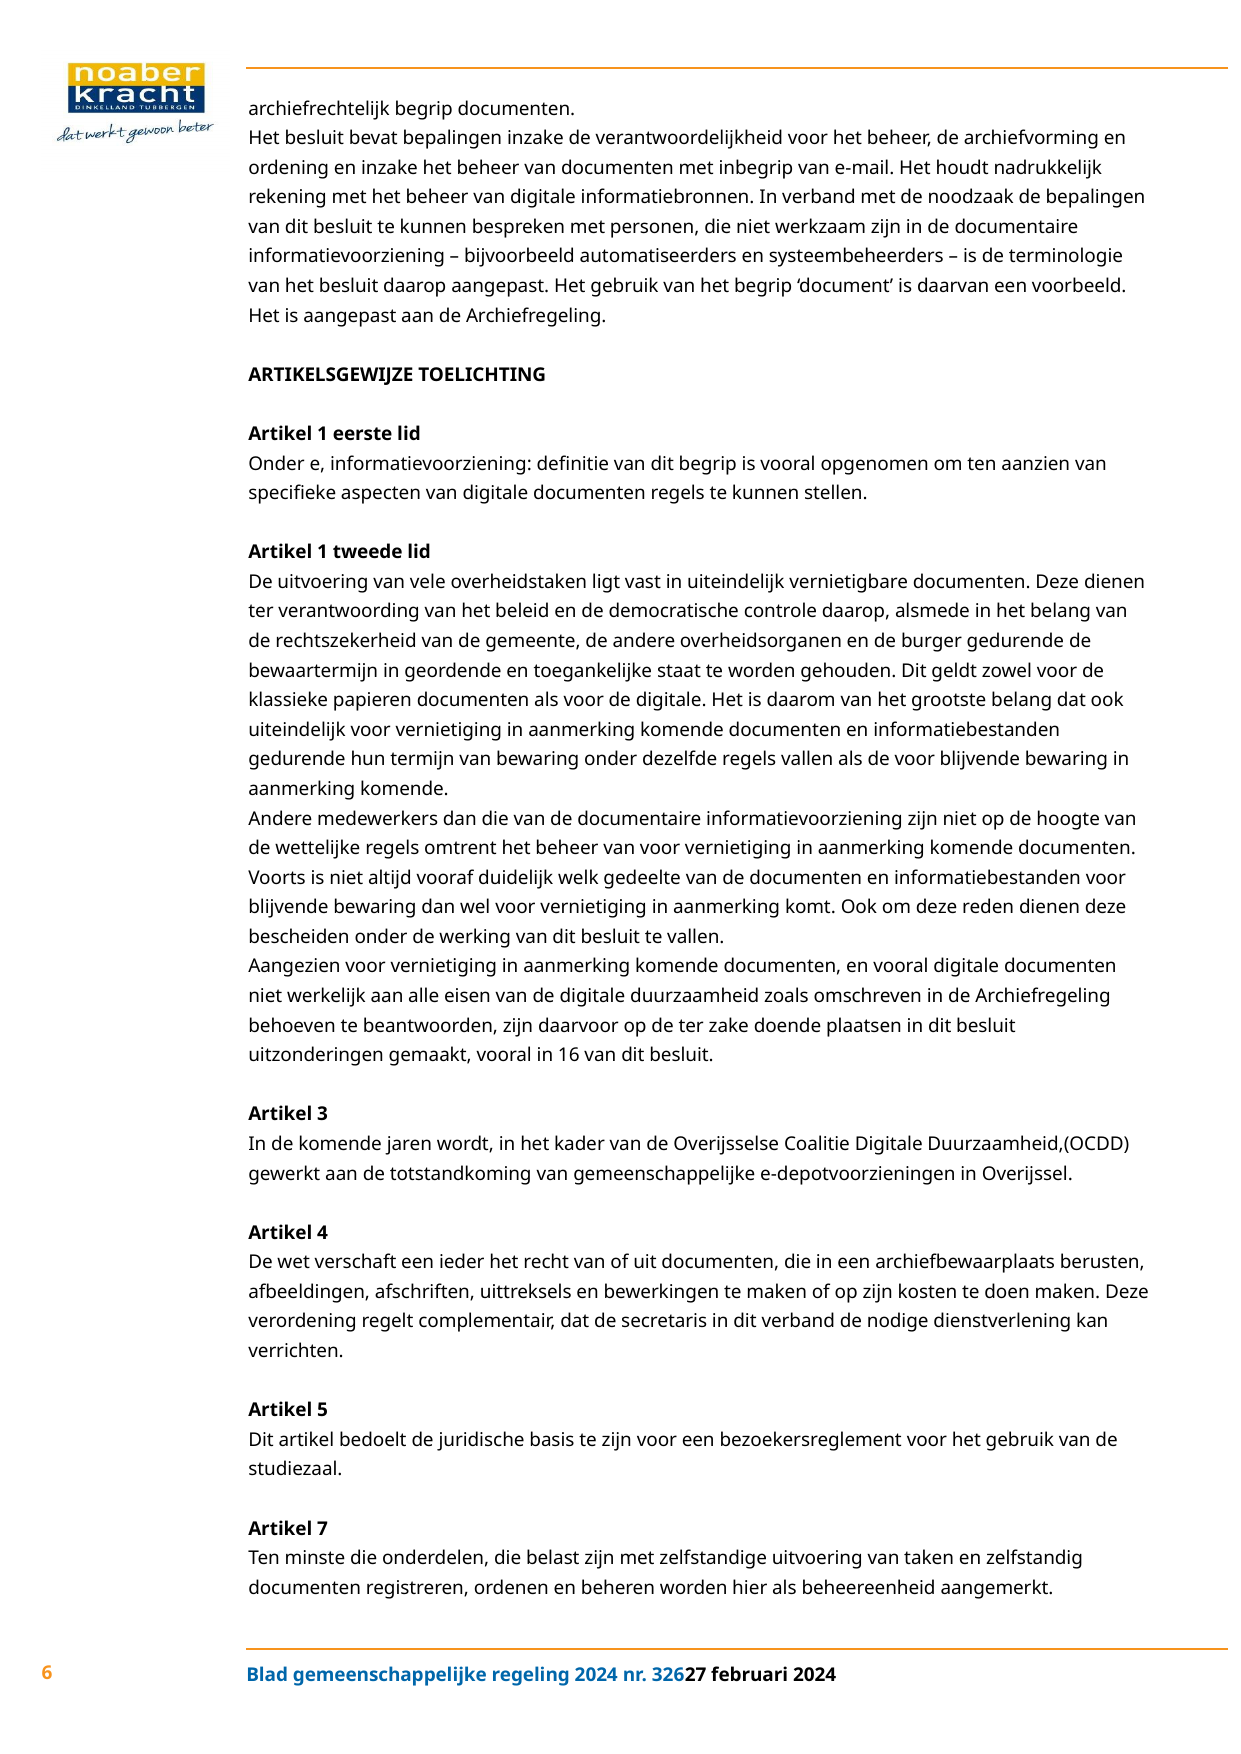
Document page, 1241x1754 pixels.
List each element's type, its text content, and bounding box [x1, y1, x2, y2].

text Aangezien voor vernietiging in aanmerking komende documenten, en vooral digitale documenten niet werkelijk aan alle eisen van de digitale duurzaamheid zoals omschreven in de Archiefregeling behoeven te beantwoorden, zijn daarvoor op de ter zake doende plaatsen in dit besluit uitzonderingen gemaakt, vooral in 16 van dit besluit. [248, 953, 1152, 1067]
text De wet verschaft een ieder het recht van of uit documenten, die in een archiefbewaarplaats berusten, afbeeldingen, afschriften, uittreksels en bewerkingen te maken of op zijn kosten te doen maken. Deze verordening regelt complementair, dat de secretaris in dit verband de nodige dienstverlening kan verrichten. [248, 1248, 1152, 1363]
text archiefrechtelijk begrip documenten. [248, 95, 1152, 121]
text Artikel 1 eerste lid [248, 420, 1152, 446]
text De uitvoering van vele overheidstaken ligt vast in uiteindelijk vernietigbare documenten. Deze dienen ter verantwoording van het beleid en de democratische controle daarop, alsmede in het belang van de rechtszekerheid van de gemeente, de andere overheidsorganen en de burger gedurende de bewaartermijn in geordende en toegankelijke staat te worden gehouden. Dit geldt zowel voor de klassieke papieren documenten als voor de digitale. Het is daarom van het grootste belang dat ook uiteindelijk voor vernietiging in aanmerking komende documenten en informatiebestanden gedurende hun termijn van bewaring onder dezelfde regels vallen als de voor blijvende bewaring in aanmerking komende. [248, 568, 1152, 801]
text Artikel 3 [248, 1101, 1152, 1126]
text Ten minste die onderdelen, die belast zijn met zelfstandige uitvoering van taken en zelfstandig documenten registreren, ordenen en beheren worden hier als beheereenheid aangemerkt. [248, 1544, 1152, 1600]
text Artikel 7 [248, 1515, 1152, 1541]
text Onder e, informatievoorziening: definitie van dit begrip is vooral opgenomen om ten aanzien van specifieke aspecten van digitale documenten regels te kunnen stellen. [248, 450, 1152, 505]
text Het is aangepast aan de Archiefregeling. [248, 302, 1152, 328]
text ARTIKELSGEWIJZE TOELICHTING [248, 361, 1152, 387]
text Artikel 5 [248, 1396, 1152, 1422]
text Artikel 1 tweede lid [248, 538, 1152, 564]
text Andere medewerkers dan die van de documentaire informatievoorziening zijn niet op de hoogte van de wettelijke regels omtrent het beheer van voor vernietiging in aanmerking komende documenten. Voorts is niet altijd vooraf duidelijk welk gedeelte van de documenten en informatiebestanden voor blijvende bewaring dan wel voor vernietiging in aanmerking komt. Ook om deze reden dienen deze bescheiden onder de werking van dit besluit te vallen. [248, 805, 1152, 949]
text Dit artikel bedoelt de juridische basis te zijn voor een bezoekersreglement voor het gebruik van de studiezaal. [248, 1426, 1152, 1481]
picture [41, 47, 231, 172]
text In de komende jaren wordt, in het kader van de Overijsselse Coalitie Digitale Duurzaamheid,(OCDD) gewerkt aan de totstandkoming van gemeenschappelijke e-depotvoorzieningen in Overijssel. [248, 1130, 1152, 1186]
text Artikel 4 [248, 1219, 1152, 1245]
text Het besluit bevat bepalingen inzake de verantwoordelijkheid voor het beheer, de archiefvorming en ordening en inzake het beheer van documenten met inbegrip van e-mail. Het houdt nadrukkelijk rekening met het beheer van digitale informatiebronnen. In verband met de noodzaak de bepalingen van dit besluit te kunnen bespreken met personen, die niet werkzaam zijn in de documentaire informatievoorziening – bijvoorbeeld automatiseerders en systeembeheerders – is de terminologie van het besluit daarop aangepast. Het gebruik van het begrip ‘document’ is daarvan een voorbeeld. [248, 124, 1152, 298]
